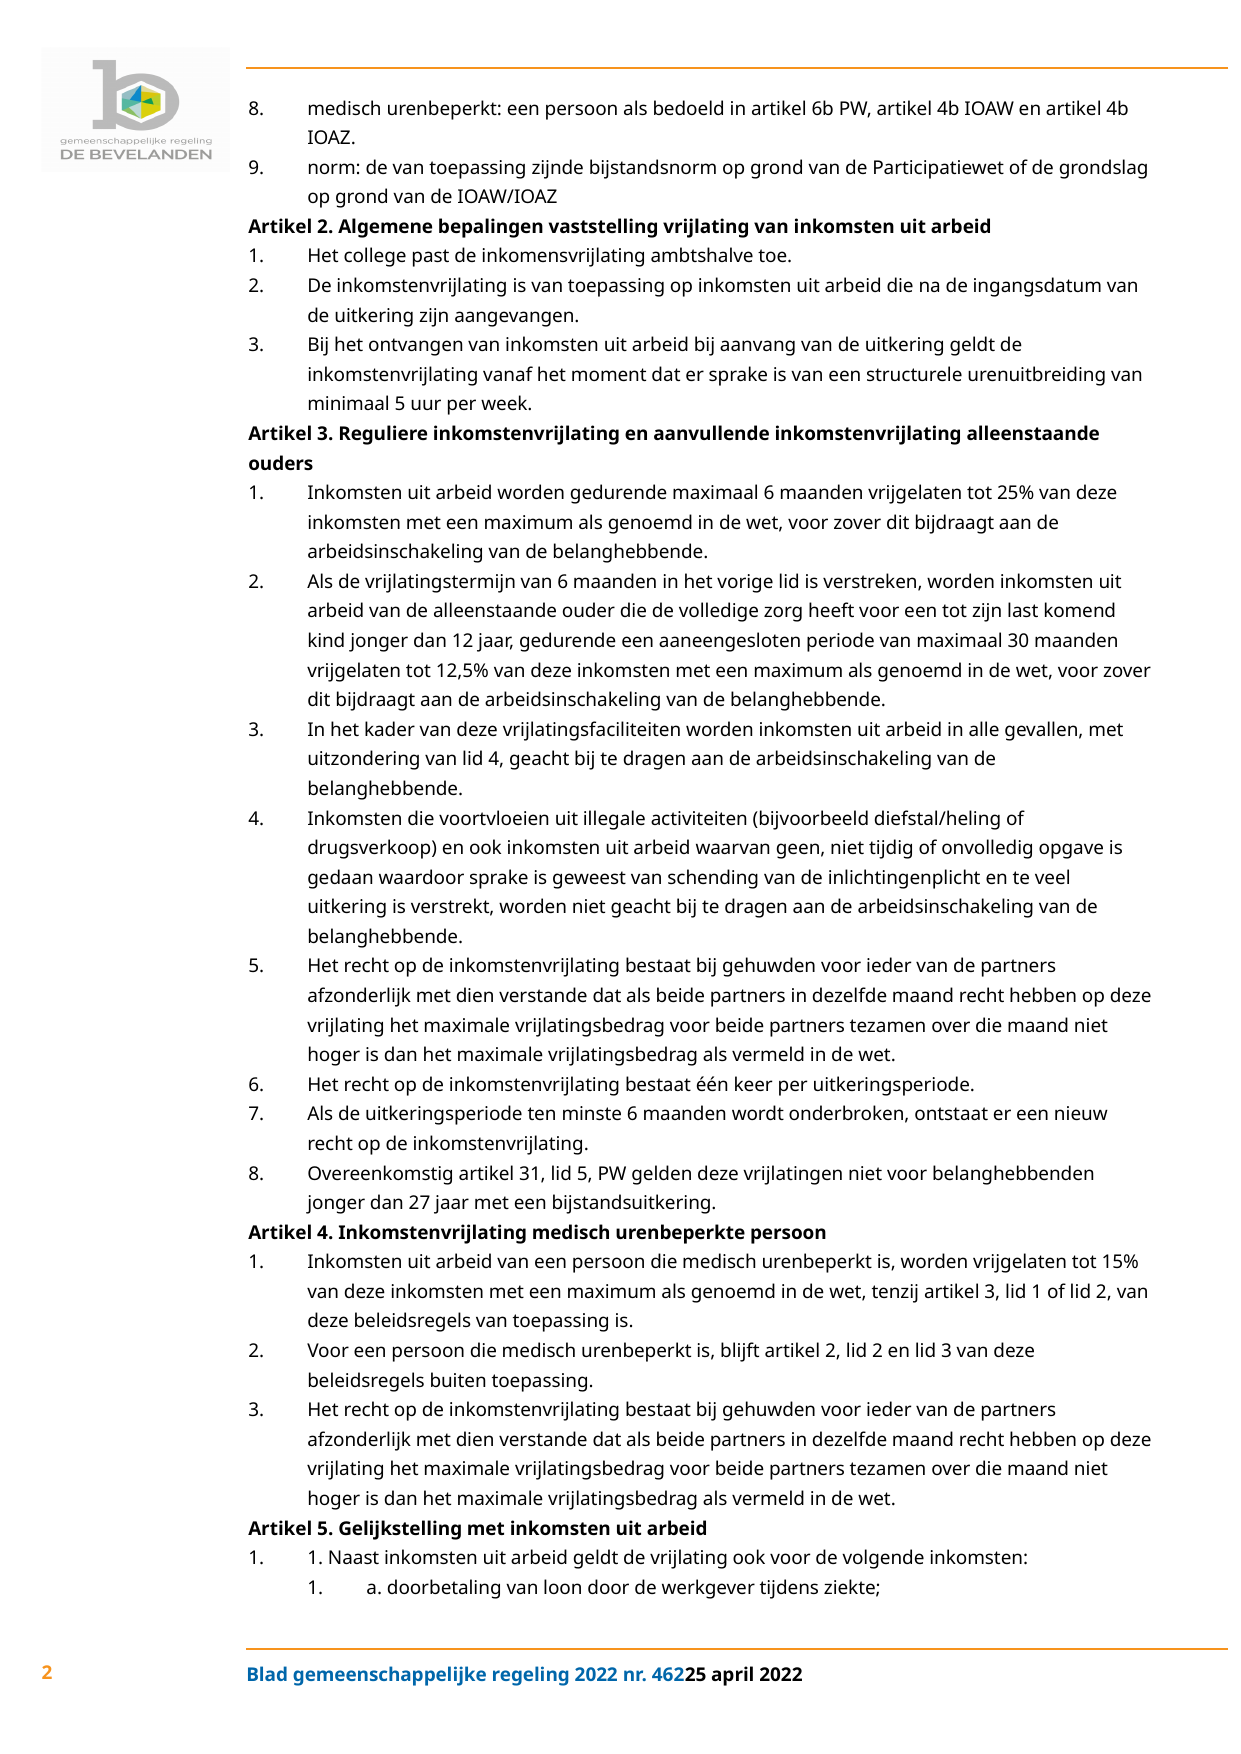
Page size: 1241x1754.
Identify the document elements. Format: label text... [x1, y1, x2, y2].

list Als de uitkeringsperiode ten minste 6 maanden wordt onderbroken, ontstaat er een nieuw recht op de inkomstenvrijlating. [248, 1101, 1152, 1156]
list Bij het ontvangen van inkomsten uit arbeid bij aanvang van de uitkering geldt de inkomstenvrijlating vanaf het moment dat er sprake is van een structurele urenuitbreiding van minimaal 5 uur per week. [248, 331, 1152, 416]
text Artikel 2. Algemene bepalingen vaststelling vrijlating van inkomsten uit arbeid [248, 213, 1152, 239]
text Artikel 3. Reguliere inkomstenvrijlating en aanvullende inkomstenvrijlating alleenstaande ouders [248, 420, 1152, 476]
text Artikel 4. Inkomstenvrijlating medisch urenbeperkte persoon [248, 1219, 1152, 1245]
list Het recht op de inkomstenvrijlating bestaat één keer per uitkeringsperiode. [248, 1071, 1152, 1097]
list Voor een persoon die medisch urenbeperkt is, blijft artikel 2, lid 2 en lid 3 van deze beleidsregels buiten toepassing. [248, 1337, 1152, 1393]
list 1. Naast inkomsten uit arbeid geldt de vrijlating ook voor de volgende inkomsten: [248, 1544, 1152, 1570]
list a. doorbetaling van loon door de werkgever tijdens ziekte; [307, 1574, 1152, 1600]
picture [41, 47, 231, 172]
list medisch urenbeperkt: een persoon als bedoeld in artikel 6b PW, artikel 4b IOAW en artikel 4b IOAZ. [248, 95, 1152, 150]
list Overeenkomstig artikel 31, lid 5, PW gelden deze vrijlatingen niet voor belanghebbenden jonger dan 27 jaar met een bijstandsuitkering. [248, 1160, 1152, 1215]
list Inkomsten die voortvloeien uit illegale activiteiten (bijvoorbeeld diefstal/heling of drugsverkoop) en ook inkomsten uit arbeid waarvan geen, niet tijdig of onvolledig opgave is gedaan waardoor sprake is geweest van schending van de inlichtingenplicht en te veel uitkering is verstrekt, worden niet geacht bij te dragen aan de arbeidsinschakeling van de belanghebbende. [248, 805, 1152, 949]
list In het kader van deze vrijlatingsfaciliteiten worden inkomsten uit arbeid in alle gevallen, met uitzondering van lid 4, geacht bij te dragen aan de arbeidsinschakeling van de belanghebbende. [248, 716, 1152, 801]
list Het recht op de inkomstenvrijlating bestaat bij gehuwden voor ieder van de partners afzonderlijk met dien verstande dat als beide partners in dezelfde maand recht hebben op deze vrijlating het maximale vrijlatingsbedrag voor beide partners tezamen over die maand niet hoger is dan het maximale vrijlatingsbedrag als vermeld in de wet. [248, 953, 1152, 1067]
text Artikel 5. Gelijkstelling met inkomsten uit arbeid [248, 1515, 1152, 1541]
list Het college past de inkomensvrijlating ambtshalve toe. [248, 243, 1152, 268]
list norm: de van toepassing zijnde bijstandsnorm op grond van de Participatiewet of de grondslag op grond van de IOAW/IOAZ [248, 154, 1152, 209]
list Als de vrijlatingstermijn van 6 maanden in het vorige lid is verstreken, worden inkomsten uit arbeid van de alleenstaande ouder die de volledige zorg heeft voor een tot zijn last komend kind jonger dan 12 jaar, gedurende een aaneengesloten periode van maximaal 30 maanden vrijgelaten tot 12,5% van deze inkomsten met een maximum als genoemd in de wet, voor zover dit bijdraagt aan de arbeidsinschakeling van de belanghebbende. [248, 568, 1152, 712]
list De inkomstenvrijlating is van toepassing op inkomsten uit arbeid die na de ingangsdatum van de uitkering zijn aangevangen. [248, 272, 1152, 328]
list Het recht op de inkomstenvrijlating bestaat bij gehuwden voor ieder van de partners afzonderlijk met dien verstande dat als beide partners in dezelfde maand recht hebben op deze vrijlating het maximale vrijlatingsbedrag voor beide partners tezamen over die maand niet hoger is dan het maximale vrijlatingsbedrag als vermeld in de wet. [248, 1396, 1152, 1511]
list Inkomsten uit arbeid van een persoon die medisch urenbeperkt is, worden vrijgelaten tot 15% van deze inkomsten met een maximum als genoemd in de wet, tenzij artikel 3, lid 1 of lid 2, van deze beleidsregels van toepassing is. [248, 1248, 1152, 1333]
list Inkomsten uit arbeid worden gedurende maximaal 6 maanden vrijgelaten tot 25% van deze inkomsten met een maximum als genoemd in de wet, voor zover dit bijdraagt aan de arbeidsinschakeling van de belanghebbende. [248, 479, 1152, 564]
